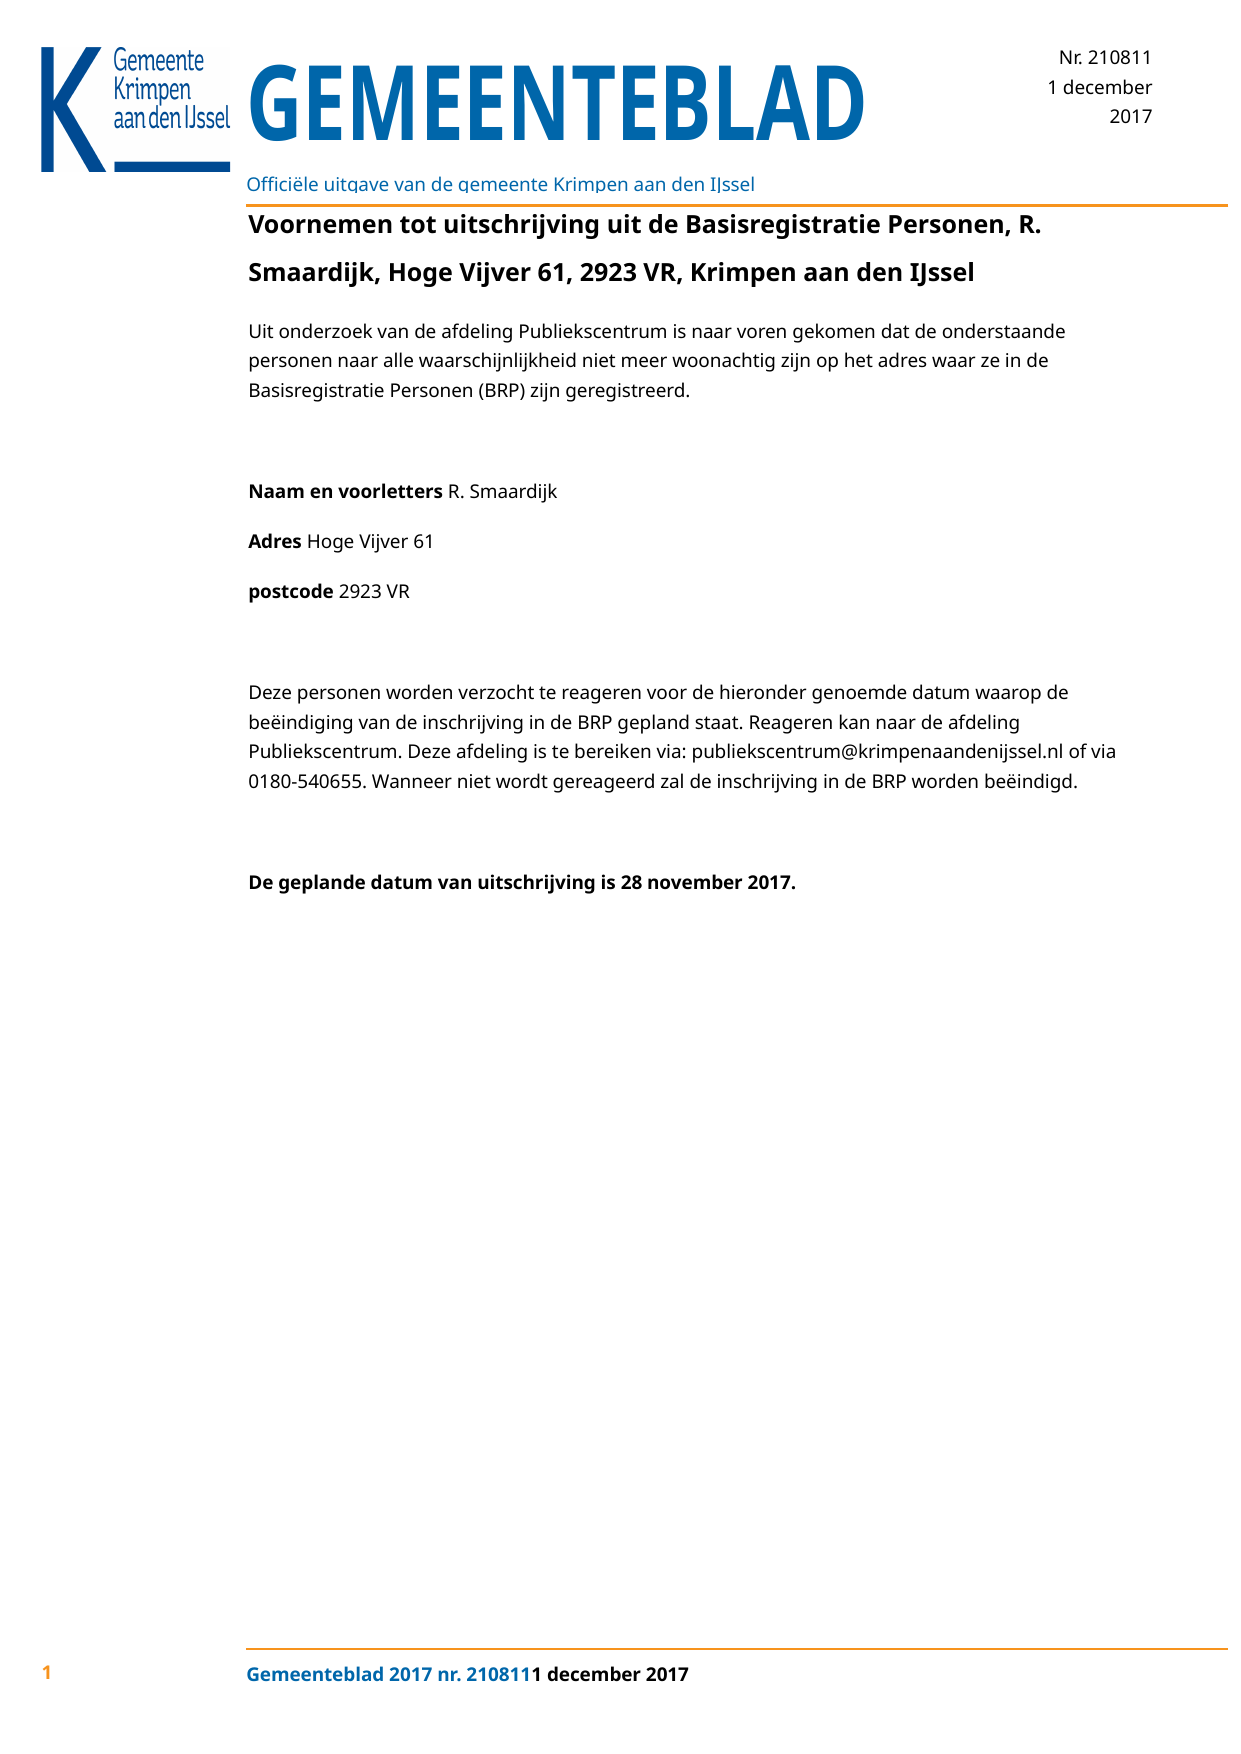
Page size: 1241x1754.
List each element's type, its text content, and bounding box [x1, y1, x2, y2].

text De geplande datum van uitschrijving is 28 november 2017. [248, 869, 1152, 895]
picture [41, 47, 231, 172]
text Uit onderzoek van de afdeling Publiekscentrum is naar voren gekomen dat de onderstaande personen naar alle waarschijnlijkheid niet meer woonachtig zijn op het adres waar ze in de Basisregistratie Personen (BRP) zijn geregistreerd. [248, 318, 1152, 403]
text Naam en voorletters R. Smaardijk [248, 478, 1152, 504]
text Voornemen tot uitschrijving uit de Basisregistratie Personen, R. Smaardijk, Hoge Vijver 61, 2923 VR, Krimpen aan den IJssel [248, 207, 1152, 288]
text Deze personen worden verzocht te reageren voor de hieronder genoemde datum waarop de beëindiging van de inschrijving in de BRP gepland staat. Reageren kan naar de afdeling Publiekscentrum. Deze afdeling is te bereiken via: publiekscentrum@krimpenaandenijssel.nl of via 0180-540655. Wanneer niet wordt gereageerd zal de inschrijving in de BRP worden beëindigd. [248, 679, 1152, 794]
text postcode 2923 VR [248, 579, 1152, 604]
text Adres Hoge Vijver 61 [248, 528, 1152, 554]
